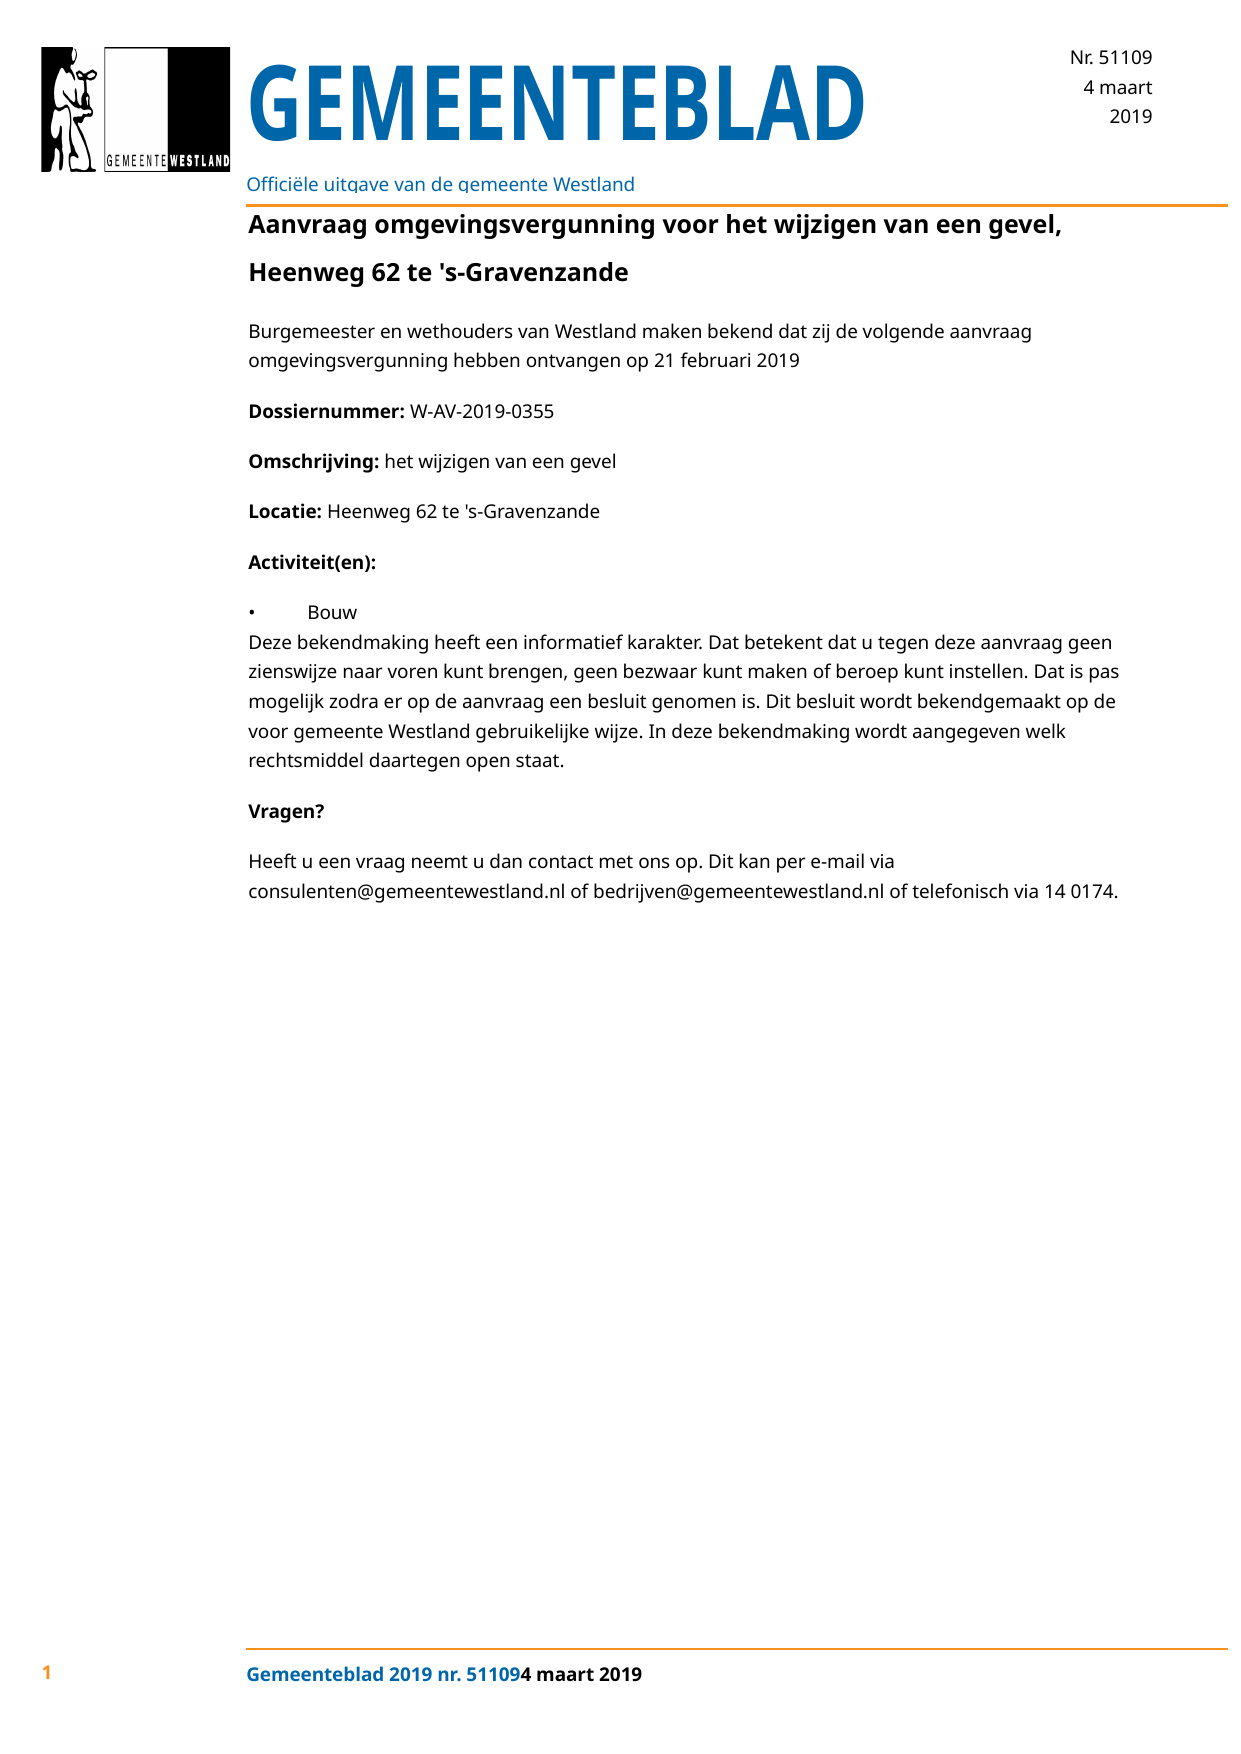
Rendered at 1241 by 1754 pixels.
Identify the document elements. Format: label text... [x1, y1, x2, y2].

text Dossiernummer: W-AV-2019-0355 [248, 398, 1152, 424]
text Deze bekendmaking heeft een informatief karakter. Dat betekent dat u tegen deze aanvraag geen zienswijze naar voren kunt brengen, geen bezwaar kunt maken of beroep kunt instellen. Dat is pas mogelijk zodra er op de aanvraag een besluit genomen is. Dit besluit wordt bekendgemaakt op de voor gemeente Westland gebruikelijke wijze. In deze bekendmaking wordt aangegeven welk rechtsmiddel daartegen open staat. [248, 629, 1152, 773]
text Locatie: Heenweg 62 te 's-Gravenzande [248, 499, 1152, 524]
text Vragen? [248, 798, 1152, 824]
list Bouw [248, 599, 1152, 625]
text Burgemeester en wethouders van Westland maken bekend dat zij de volgende aanvraag omgevingsvergunning hebben ontvangen op 21 februari 2019 [248, 318, 1152, 373]
text Omschrijving: het wijzigen van een gevel [248, 448, 1152, 474]
text Activiteit(en): [248, 549, 1152, 575]
text Aanvraag omgevingsvergunning voor het wijzigen van een gevel, Heenweg 62 te 's-Gravenzande [248, 207, 1152, 288]
picture [41, 47, 231, 172]
text Heeft u een vraag neemt u dan contact met ons op. Dit kan per e-mail via consulenten@gemeentewestland.nl of bedrijven@gemeentewestland.nl of telefonisch via 14 0174. [248, 848, 1152, 904]
